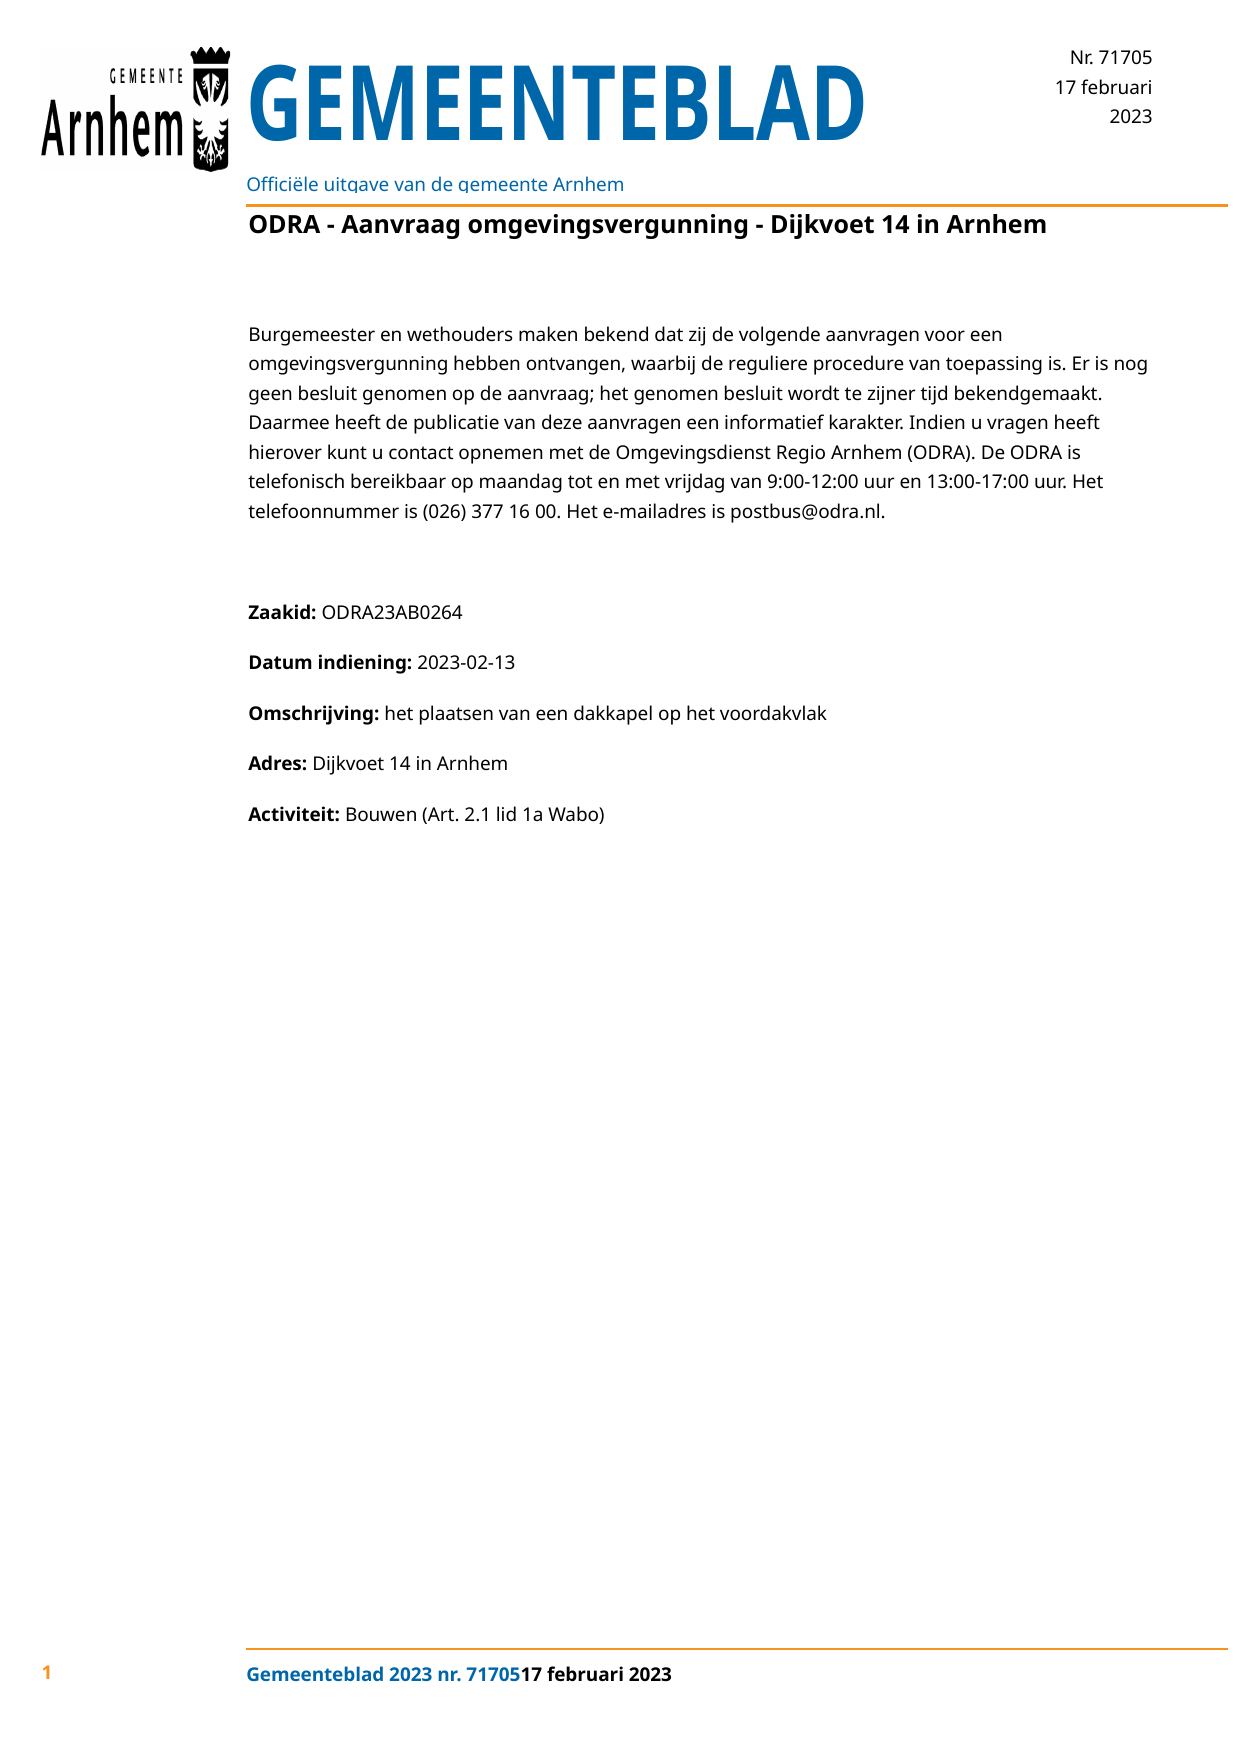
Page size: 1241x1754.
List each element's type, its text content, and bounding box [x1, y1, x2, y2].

text Omschrijving: het plaatsen van een dakkapel op het voordakvlak [248, 700, 1152, 726]
text Activiteit: Bouwen (Art. 2.1 lid 1a Wabo) [248, 801, 1152, 826]
text Zaakid: ODRA23AB0264 [248, 599, 1152, 625]
text Burgemeester en wethouders maken bekend dat zij de volgende aanvragen voor een omgevingsvergunning hebben ontvangen, waarbij de reguliere procedure van toepassing is. Er is nog geen besluit genomen op de aanvraag; het genomen besluit wordt te zijner tijd bekendgemaakt. Daarmee heeft de publicatie van deze aanvragen een informatief karakter. Indien u vragen heeft hierover kunt u contact opnemen met de Omgevingsdienst Regio Arnhem (ODRA). De ODRA is telefonisch bereikbaar op maandag tot en met vrijdag van 9:00-12:00 uur en 13:00-17:00 uur. Het telefoonnummer is (026) 377 16 00. Het e-mailadres is postbus@odra.nl. [248, 321, 1152, 524]
text Datum indiening: 2023-02-13 [248, 649, 1152, 675]
text ODRA - Aanvraag omgevingsvergunning - Dijkvoet 14 in Arnhem [248, 207, 1152, 241]
picture [41, 47, 231, 172]
text Adres: Dijkvoet 14 in Arnhem [248, 750, 1152, 776]
